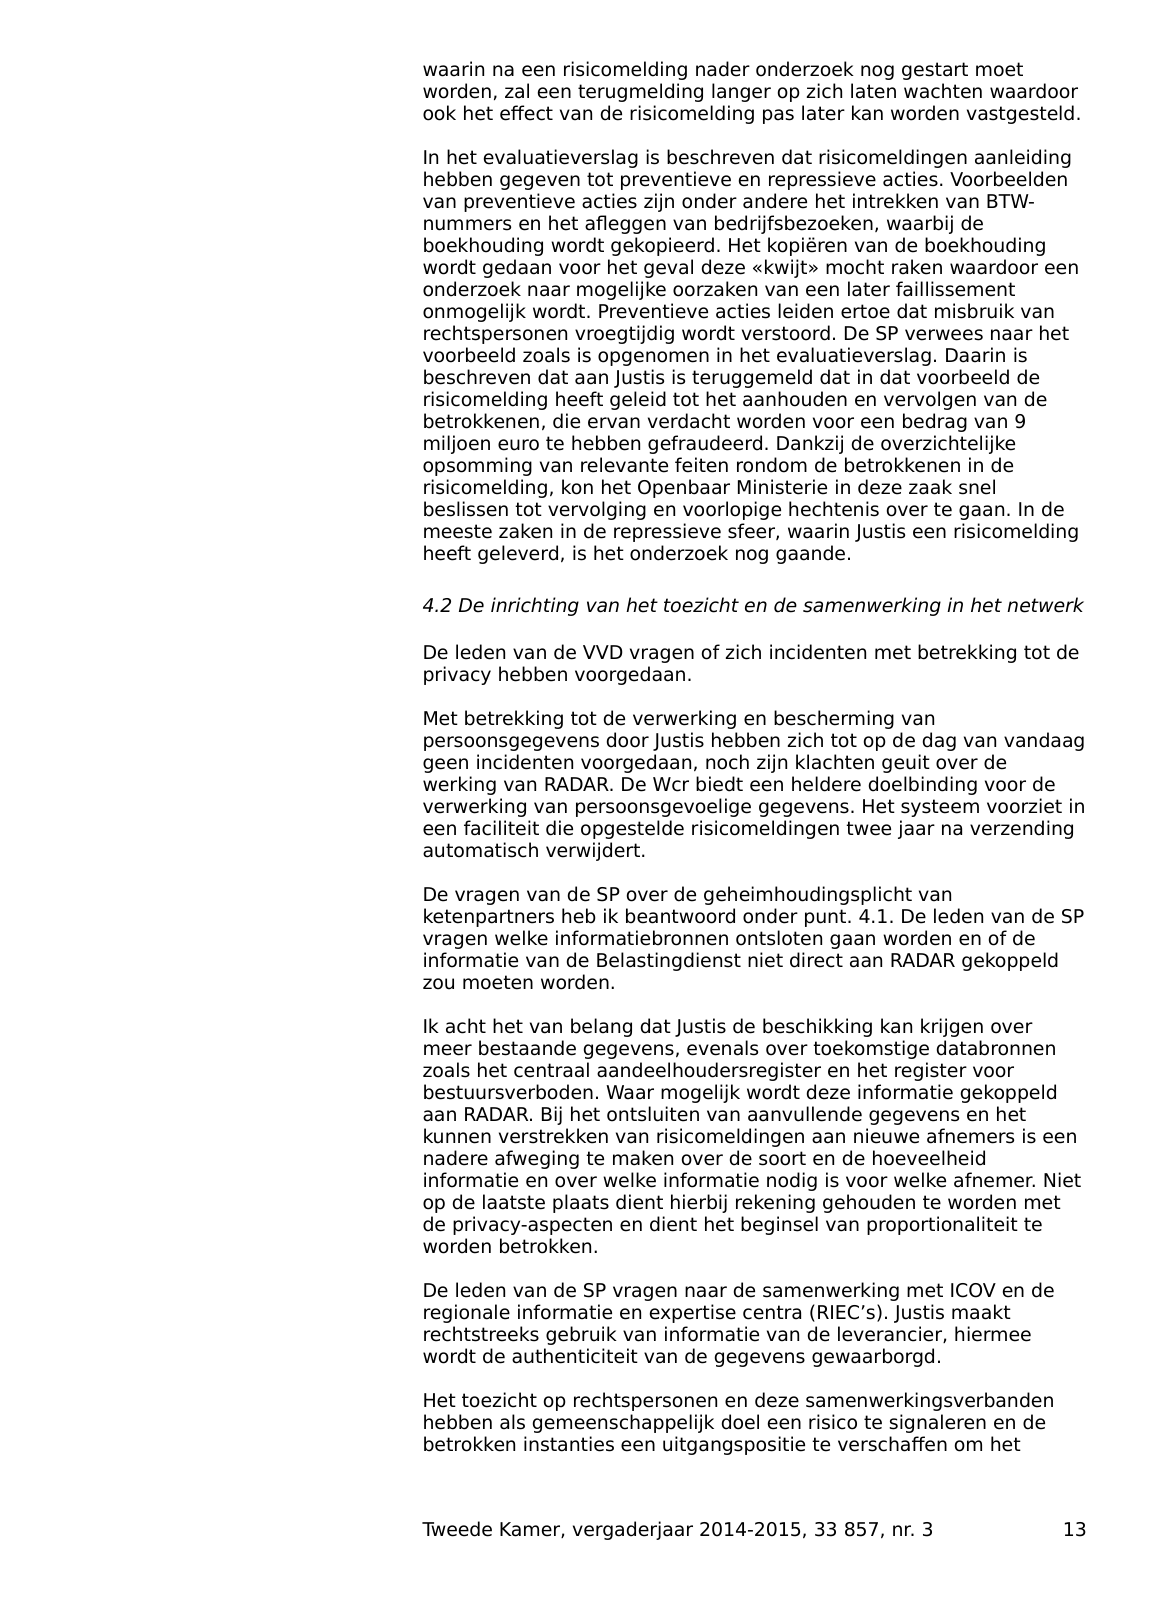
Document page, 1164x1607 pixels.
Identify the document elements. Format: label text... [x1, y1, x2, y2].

text Het toezicht op rechtspersonen en deze samenwerkingsverbanden hebben als gemeenschappelijk doel een risico te signaleren en de betrokken instanties een uitgangspositie te verschaffen om het [422, 1390, 1087, 1456]
subtitle 4.2 De inrichting van het toezicht en de samenwerking in het netwerk [422, 595, 1087, 617]
text waarin na een risicomelding nader onderzoek nog gestart moet worden, zal een terugmelding langer op zich laten wachten waardoor ook het effect van de risicomelding pas later kan worden vastgesteld. [422, 59, 1087, 125]
text De leden van de VVD vragen of zich incidenten met betrekking tot de privacy hebben voorgedaan. [422, 642, 1087, 686]
text Ik acht het van belang dat Justis de beschikking kan krijgen over meer bestaande gegevens, evenals over toekomstige databronnen zoals het centraal aandeelhoudersregister en het register voor bestuursverboden. Waar mogelijk wordt deze informatie gekoppeld aan RADAR. Bij het ontsluiten van aanvullende gegevens en het kunnen verstrekken van risicomeldingen aan nieuwe afnemers is een nadere afweging te maken over de soort en de hoeveelheid informatie en over welke informatie nodig is voor welke afnemer. Niet op de laatste plaats dient hierbij rekening gehouden te worden met de privacy-aspecten en dient het beginsel van proportionaliteit te worden betrokken. [422, 1016, 1087, 1258]
text Met betrekking tot de verwerking en bescherming van persoonsgegevens door Justis hebben zich tot op de dag van vandaag geen incidenten voorgedaan, noch zijn klachten geuit over de werking van RADAR. De Wcr biedt een heldere doelbinding voor de verwerking van persoonsgevoelige gegevens. Het systeem voorziet in een faciliteit die opgestelde risicomeldingen twee jaar na verzending automatisch verwijdert. [422, 708, 1087, 862]
text In het evaluatieverslag is beschreven dat risicomeldingen aanleiding hebben gegeven tot preventieve en repressieve acties. Voorbeelden van preventieve acties zijn onder andere het intrekken van BTW-nummers en het afleggen van bedrijfsbezoeken, waarbij de boekhouding wordt gekopieerd. Het kopiëren van de boekhouding wordt gedaan voor het geval deze «kwijt» mocht raken waardoor een onderzoek naar mogelijke oorzaken van een later faillissement onmogelijk wordt. Preventieve acties leiden ertoe dat misbruik van rechtspersonen vroegtijdig wordt verstoord. De SP verwees naar het voorbeeld zoals is opgenomen in het evaluatieverslag. Daarin is beschreven dat aan Justis is teruggemeld dat in dat voorbeeld de risicomelding heeft geleid tot het aanhouden en vervolgen van de betrokkenen, die ervan verdacht worden voor een bedrag van 9 miljoen euro te hebben gefraudeerd. Dankzij de overzichtelijke opsomming van relevante feiten rondom de betrokkenen in de risicomelding, kon het Openbaar Ministerie in deze zaak snel beslissen tot vervolging en voorlopige hechtenis over te gaan. In de meeste zaken in de repressieve sfeer, waarin Justis een risicomelding heeft geleverd, is het onderzoek nog gaande. [422, 147, 1087, 565]
text De leden van de SP vragen naar de samenwerking met ICOV en de regionale informatie en expertise centra (RIEC’s). Justis maakt rechtstreeks gebruik van informatie van de leverancier, hiermee wordt de authenticiteit van de gegevens gewaarborgd. [422, 1280, 1087, 1368]
text De vragen van de SP over de geheimhoudingsplicht van ketenpartners heb ik beantwoord onder punt. 4.1. De leden van de SP vragen welke informatiebronnen ontsloten gaan worden en of de informatie van de Belastingdienst niet direct aan RADAR gekoppeld zou moeten worden. [422, 884, 1087, 994]
